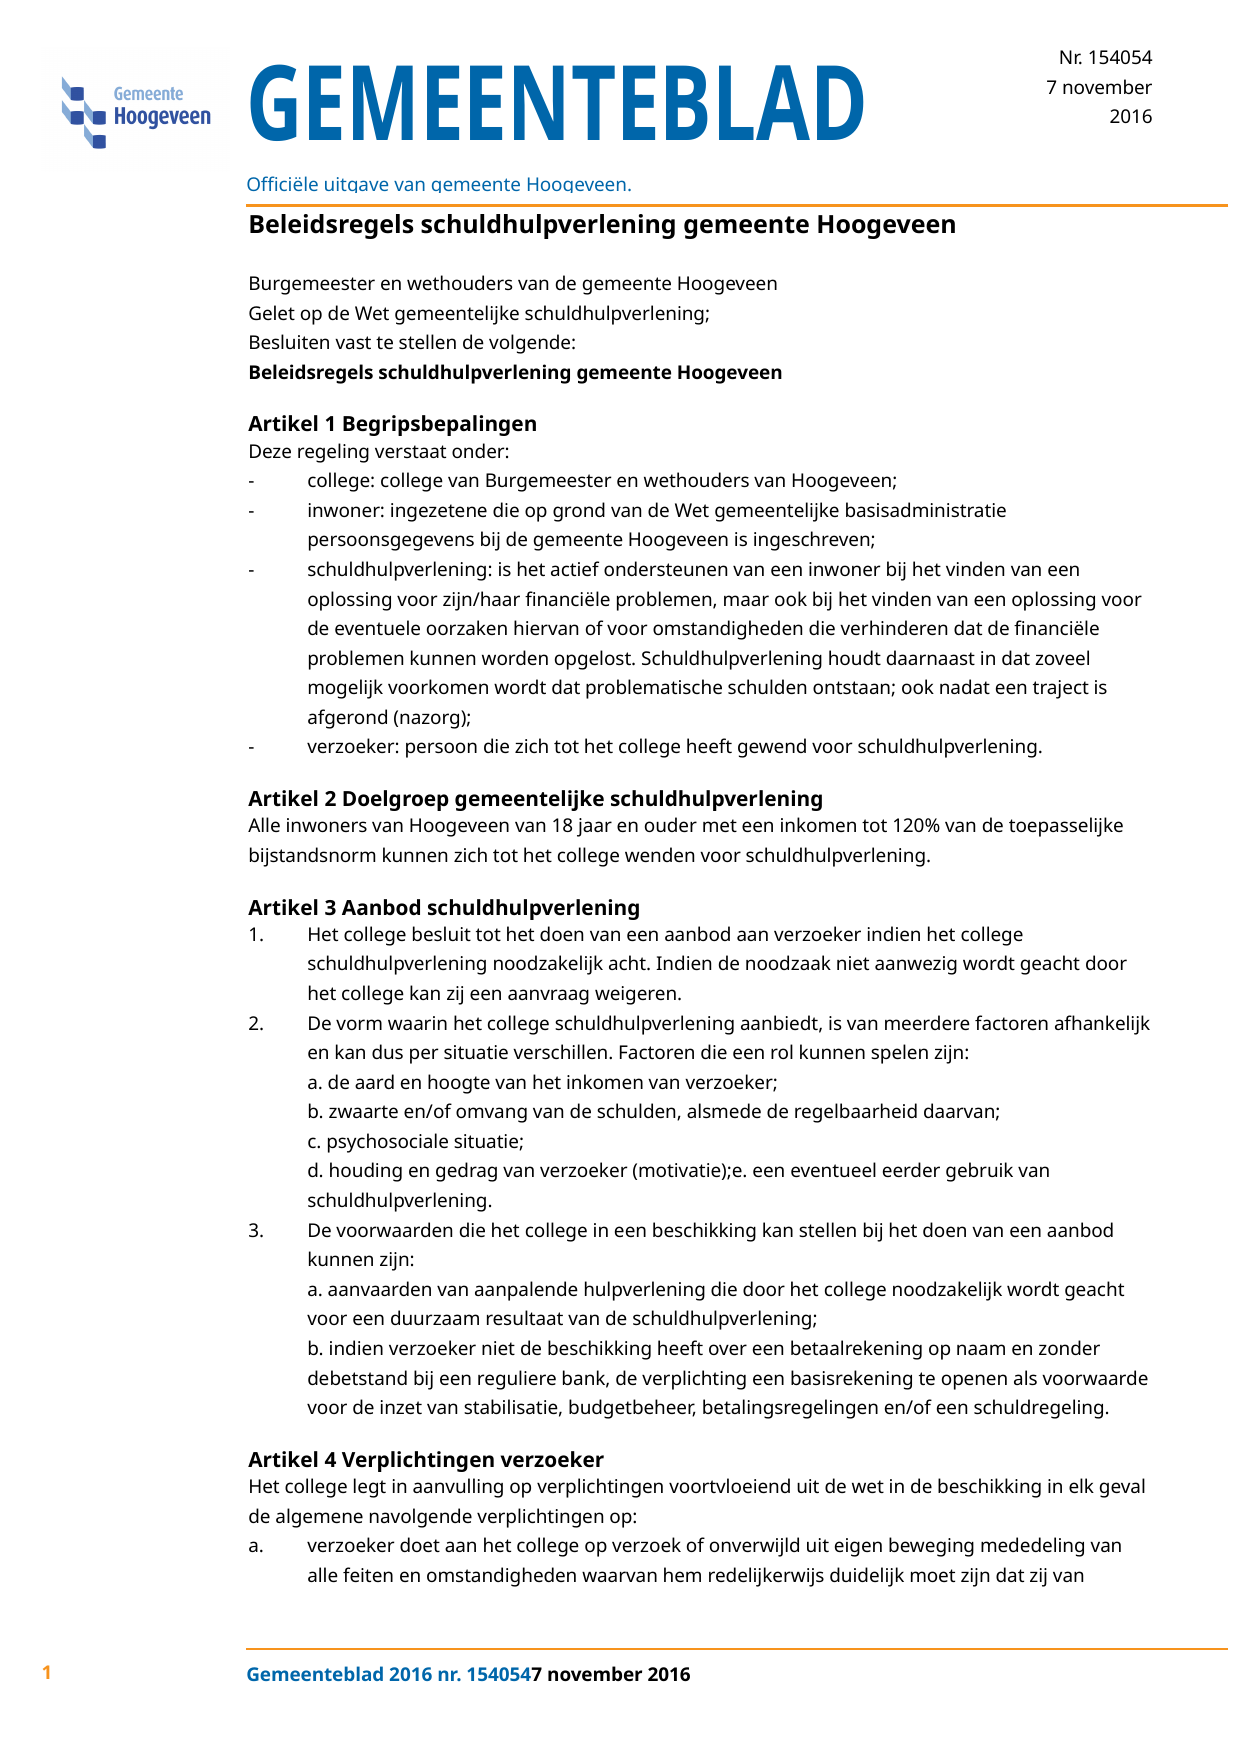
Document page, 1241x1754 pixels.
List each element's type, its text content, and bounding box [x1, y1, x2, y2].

list b. indien verzoeker niet de beschikking heeft over een betaalrekening op naam en zonder debetstand bij een reguliere bank, de verplichting een basisrekening te openen als voorwaarde voor de inzet van stabilisatie, budgetbeheer, betalingsregelingen en/of een schuldregeling. [248, 1335, 1152, 1420]
text Artikel 2 Doelgroep gemeentelijke schuldhulpverlening [248, 784, 1152, 813]
list De voorwaarden die het college in een beschikking kan stellen bij het doen van een aanbod kunnen zijn: [248, 1217, 1152, 1272]
text Besluiten vast te stellen de volgende: [248, 329, 1152, 355]
list verzoeker: persoon die zich tot het college heeft gewend voor schuldhulpverlening. [248, 734, 1152, 759]
list c. psychosociale situatie; [248, 1128, 1152, 1154]
list De vorm waarin het college schuldhulpverlening aanbiedt, is van meerdere factoren afhankelijk en kan dus per situatie verschillen. Factoren die een rol kunnen spelen zijn: [248, 1010, 1152, 1065]
list schuldhulpverlening: is het actief ondersteunen van een inwoner bij het vinden van een oplossing voor zijn/haar financiële problemen, maar ook bij het vinden van een oplossing voor de eventuele oorzaken hiervan of voor omstandigheden die verhinderen dat de financiële problemen kunnen worden opgelost. Schuldhulpverlening houdt daarnaast in dat zoveel mogelijk voorkomen wordt dat problematische schulden ontstaan; ook nadat een traject is afgerond (nazorg); [248, 556, 1152, 730]
list college: college van Burgemeester en wethouders van Hoogeveen; [248, 467, 1152, 493]
text Burgemeester en wethouders van de gemeente Hoogeveen [248, 270, 1152, 296]
list verzoeker doet aan het college op verzoek of onverwijld uit eigen beweging mededeling van alle feiten en omstandigheden waarvan hem redelijkerwijs duidelijk moet zijn dat zij van [248, 1532, 1152, 1588]
text Deze regeling verstaat onder: [248, 438, 1152, 464]
list a. de aard en hoogte van het inkomen van verzoeker; [248, 1069, 1152, 1095]
list d. houding en gedrag van verzoeker (motivatie);e. een eventueel eerder gebruik van schuldhulpverlening. [248, 1158, 1152, 1213]
text Gelet op de Wet gemeentelijke schuldhulpverlening; [248, 300, 1152, 326]
text Artikel 4 Verplichtingen verzoeker [248, 1445, 1152, 1473]
text Beleidsregels schuldhulpverlening gemeente Hoogeveen [248, 359, 1152, 385]
text Alle inwoners van Hoogeveen van 18 jaar en ouder met een inkomen tot 120% van de toepasselijke bijstandsnorm kunnen zich tot het college wenden voor schuldhulpverlening. [248, 813, 1152, 868]
text Artikel 3 Aanbod schuldhulpverlening [248, 893, 1152, 921]
list Het college besluit tot het doen van een aanbod aan verzoeker indien het college schuldhulpverlening noodzakelijk acht. Indien de noodzaak niet aanwezig wordt geacht door het college kan zij een aanvraag weigeren. [248, 921, 1152, 1006]
text Artikel 1 Begripsbepalingen [248, 409, 1152, 438]
list a. aanvaarden van aanpalende hulpverlening die door het college noodzakelijk wordt geacht voor een duurzaam resultaat van de schuldhulpverlening; [248, 1276, 1152, 1331]
picture [41, 47, 231, 172]
list b. zwaarte en/of omvang van de schulden, alsmede de regelbaarheid daarvan; [248, 1098, 1152, 1124]
text Het college legt in aanvulling op verplichtingen voortvloeiend uit de wet in de beschikking in elk geval de algemene navolgende verplichtingen op: [248, 1473, 1152, 1528]
text Beleidsregels schuldhulpverlening gemeente Hoogeveen [248, 207, 1152, 241]
list inwoner: ingezetene die op grond van de Wet gemeentelijke basisadministratie persoonsgegevens bij de gemeente Hoogeveen is ingeschreven; [248, 497, 1152, 552]
